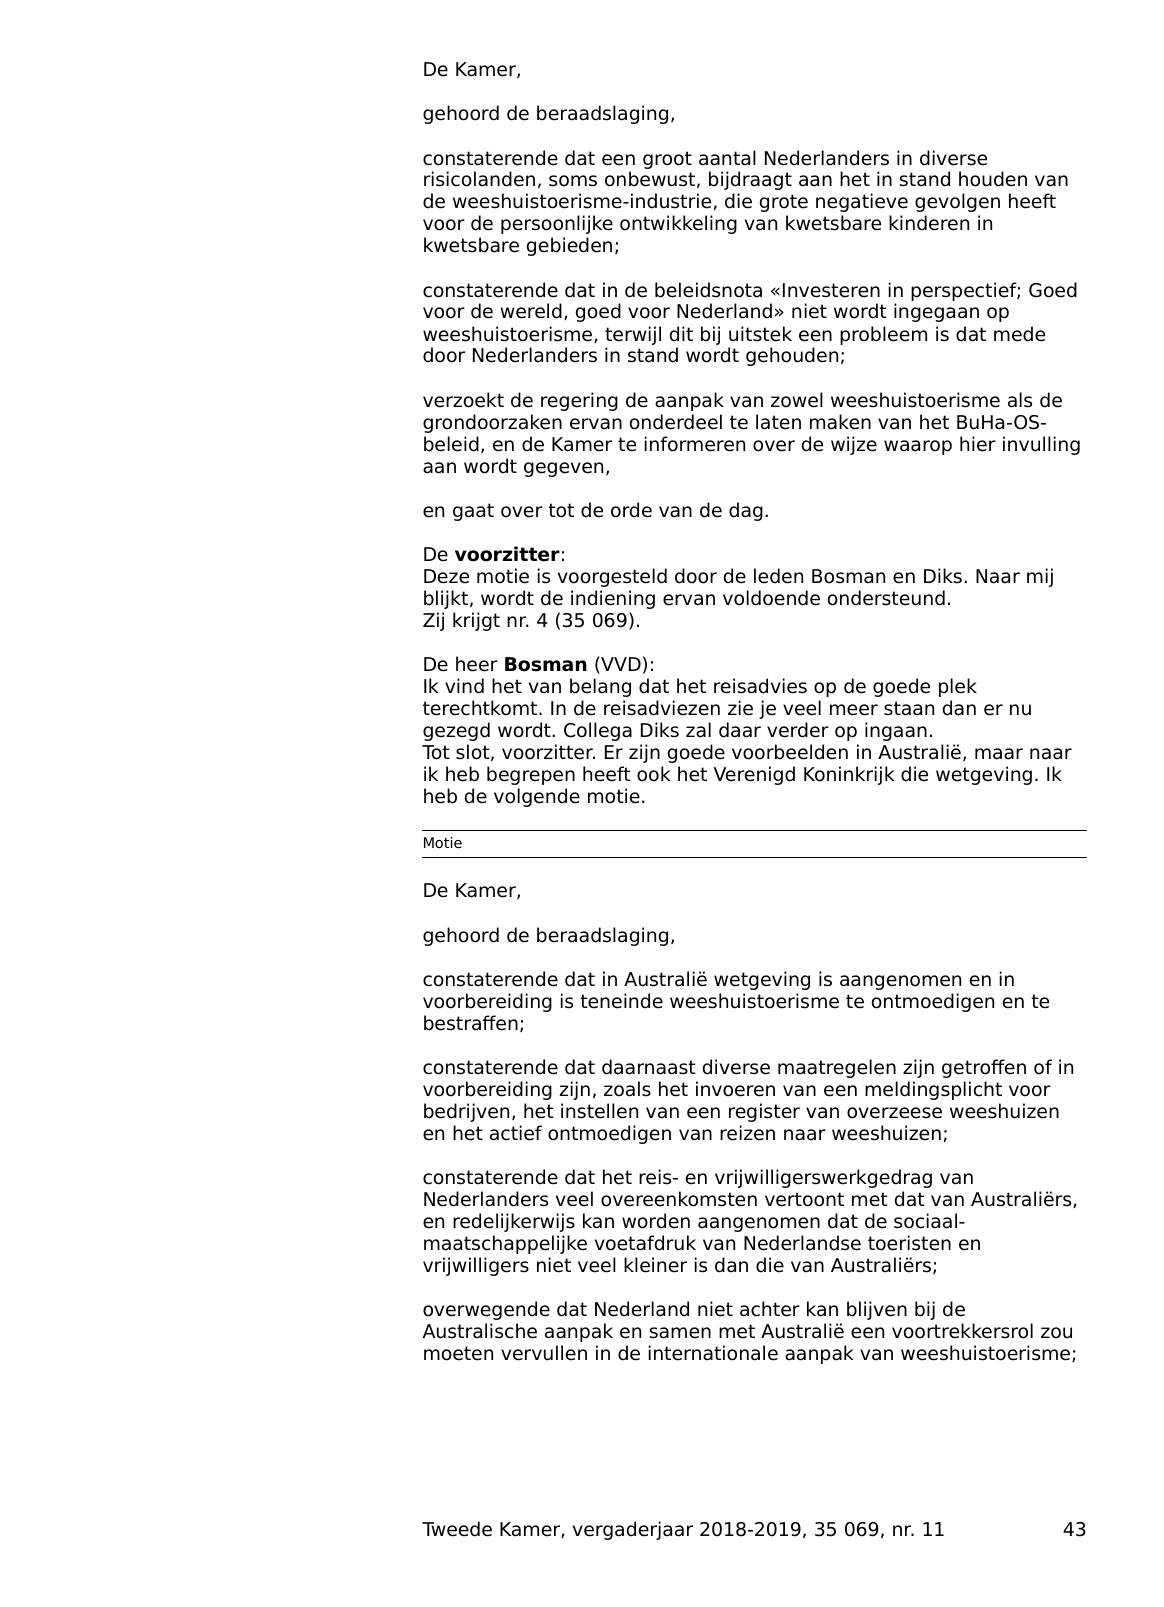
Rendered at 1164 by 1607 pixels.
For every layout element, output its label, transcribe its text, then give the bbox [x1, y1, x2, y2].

text Tot slot, voorzitter. Er zijn goede voorbeelden in Australië, maar naar ik heb begrepen heeft ook het Verenigd Koninkrijk die wetgeving. Ik heb de volgende motie. [422, 742, 1087, 808]
text De heer Bosman (VVD): [422, 654, 1087, 676]
text verzoekt de regering de aanpak van zowel weeshuistoerisme als de grondoorzaken ervan onderdeel te laten maken van het BuHa-OS-beleid, en de Kamer te informeren over de wijze waarop hier invulling aan wordt gegeven, [422, 389, 1087, 477]
text constaterende dat daarnaast diverse maatregelen zijn getroffen of in voorbereiding zijn, zoals het invoeren van een meldingsplicht voor bedrijven, het instellen van een register van overzeese weeshuizen en het actief ontmoedigen van reizen naar weeshuizen; [422, 1057, 1087, 1145]
text gehoord de beraadslaging, [422, 924, 1087, 946]
text De Kamer, [422, 59, 1087, 81]
text Deze motie is voorgesteld door de leden Bosman en Diks. Naar mij blijkt, wordt de indiening ervan voldoende ondersteund. [422, 566, 1087, 610]
text Ik vind het van belang dat het reisadvies op de goede plek terechtkomt. In de reisadviezen zie je veel meer staan dan er nu gezegd wordt. Collega Diks zal daar verder op ingaan. [422, 676, 1087, 742]
text constaterende dat in de beleidsnota «Investeren in perspectief; Goed voor de wereld, goed voor Nederland» niet wordt ingegaan op weeshuistoerisme, terwijl dit bij uitstek een probleem is dat mede door Nederlanders in stand wordt gehouden; [422, 279, 1087, 367]
text gehoord de beraadslaging, [422, 103, 1087, 125]
text constaterende dat het reis- en vrijwilligerswerkgedrag van Nederlanders veel overeenkomsten vertoont met dat van Australiërs, en redelijkerwijs kan worden aangenomen dat de sociaal-maatschappelijke voetafdruk van Nederlandse toeristen en vrijwilligers niet veel kleiner is dan die van Australiërs; [422, 1167, 1087, 1277]
text en gaat over tot de orde van de dag. [422, 500, 1087, 522]
text constaterende dat in Australië wetgeving is aangenomen en in voorbereiding is teneinde weeshuistoerisme te ontmoedigen en te bestraffen; [422, 969, 1087, 1034]
text overwegende dat Nederland niet achter kan blijven bij de Australische aanpak en samen met Australië een voortrekkersrol zou moeten vervullen in de internationale aanpak van weeshuistoerisme; [422, 1299, 1087, 1365]
table_header Motie [422, 831, 1087, 857]
text Zij krijgt nr. 4 (35 069). [422, 610, 1087, 632]
text constaterende dat een groot aantal Nederlanders in diverse risicolanden, soms onbewust, bijdraagt aan het in stand houden van de weeshuistoerisme-industrie, die grote negatieve gevolgen heeft voor de persoonlijke ontwikkeling van kwetsbare kinderen in kwetsbare gebieden; [422, 147, 1087, 257]
text De Kamer, [422, 880, 1087, 902]
text De voorzitter: [422, 544, 1087, 566]
